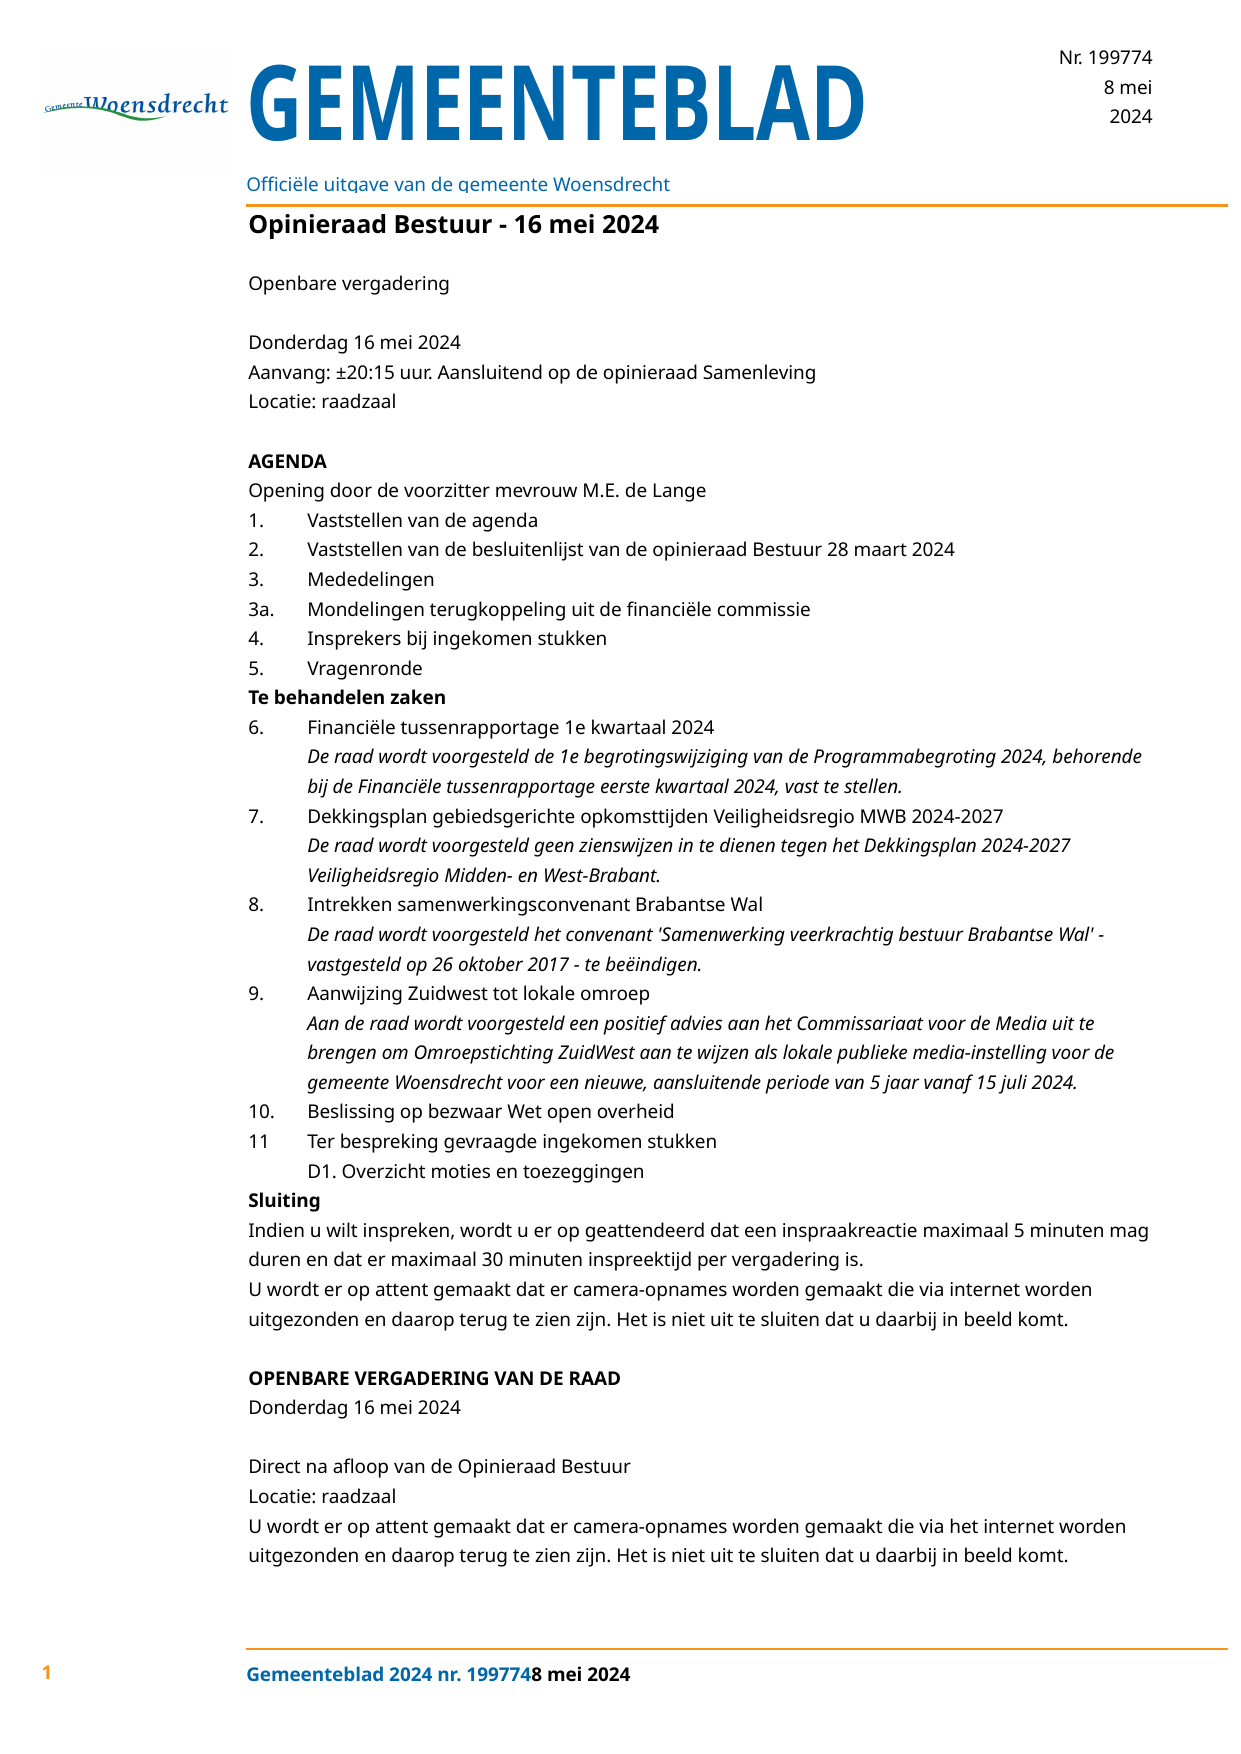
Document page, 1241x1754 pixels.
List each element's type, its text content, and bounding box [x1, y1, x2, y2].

text Donderdag 16 mei 2024 [248, 329, 1152, 355]
list D1. Overzicht moties en toezeggingen [248, 1158, 1152, 1183]
list Vaststellen van de agenda [248, 507, 1152, 533]
text OPENBARE VERGADERING VAN DE RAAD [248, 1365, 1152, 1391]
list Mondelingen terugkoppeling uit de financiële commissie [248, 596, 1152, 621]
list Aan de raad wordt voorgesteld een positief advies aan het Commissariaat voor de Media uit te brengen om Omroepstichting ZuidWest aan te wijzen als lokale publieke media-instelling voor de gemeente Woensdrecht voor een nieuwe, aansluitende periode van 5 jaar vanaf 15 juli 2024. [248, 1010, 1152, 1095]
list De raad wordt voorgesteld het convenant 'Samenwerking veerkrachtig bestuur Brabantse Wal' - vastgesteld op 26 oktober 2017 - te beëindigen. [248, 921, 1152, 976]
text Sluiting [248, 1187, 1152, 1213]
text AGENDA [248, 448, 1152, 473]
list Intrekken samenwerkingsconvenant Brabantse Wal [248, 892, 1152, 917]
text Openbare vergadering [248, 270, 1152, 296]
text Direct na afloop van de Opinieraad Bestuur [248, 1454, 1152, 1479]
text U wordt er op attent gemaakt dat er camera-opnames worden gemaakt die via het internet worden uitgezonden en daarop terug te zien zijn. Het is niet uit te sluiten dat u daarbij in beeld komt. [248, 1513, 1152, 1568]
list Beslissing op bezwaar Wet open overheid [248, 1099, 1152, 1124]
list Vragenronde [248, 655, 1152, 681]
text Opening door de voorzitter mevrouw M.E. de Lange [248, 477, 1152, 503]
picture [41, 47, 231, 172]
list Aanwijzing Zuidwest tot lokale omroep [248, 980, 1152, 1006]
text U wordt er op attent gemaakt dat er camera-opnames worden gemaakt die via internet worden uitgezonden en daarop terug te zien zijn. Het is niet uit te sluiten dat u daarbij in beeld komt. [248, 1276, 1152, 1331]
text Locatie: raadzaal [248, 1483, 1152, 1509]
text Locatie: raadzaal [248, 389, 1152, 414]
list De raad wordt voorgesteld de 1e begrotingswijziging van de Programmabegroting 2024, behorende bij de Financiële tussenrapportage eerste kwartaal 2024, vast te stellen. [248, 744, 1152, 799]
list De raad wordt voorgesteld geen zienswijzen in te dienen tegen het Dekkingsplan 2024-2027 Veiligheidsregio Midden- en West-Brabant. [248, 832, 1152, 888]
list Mededelingen [248, 566, 1152, 592]
list Financiële tussenrapportage 1e kwartaal 2024 [248, 714, 1152, 740]
text Opinieraad Bestuur - 16 mei 2024 [248, 207, 1152, 241]
list Insprekers bij ingekomen stukken [248, 625, 1152, 651]
list Vaststellen van de besluitenlijst van de opinieraad Bestuur 28 maart 2024 [248, 537, 1152, 562]
text Aanvang: ±20:15 uur. Aansluitend op de opinieraad Samenleving [248, 359, 1152, 385]
text Te behandelen zaken [248, 684, 1152, 710]
text Donderdag 16 mei 2024 [248, 1394, 1152, 1420]
list Ter bespreking gevraagde ingekomen stukken [248, 1128, 1152, 1154]
text Indien u wilt inspreken, wordt u er op geattendeerd dat een inspraakreactie maximaal 5 minuten mag duren en dat er maximaal 30 minuten inspreektijd per vergadering is. [248, 1217, 1152, 1272]
list Dekkingsplan gebiedsgerichte opkomsttijden Veiligheidsregio MWB 2024-2027 [248, 803, 1152, 828]
